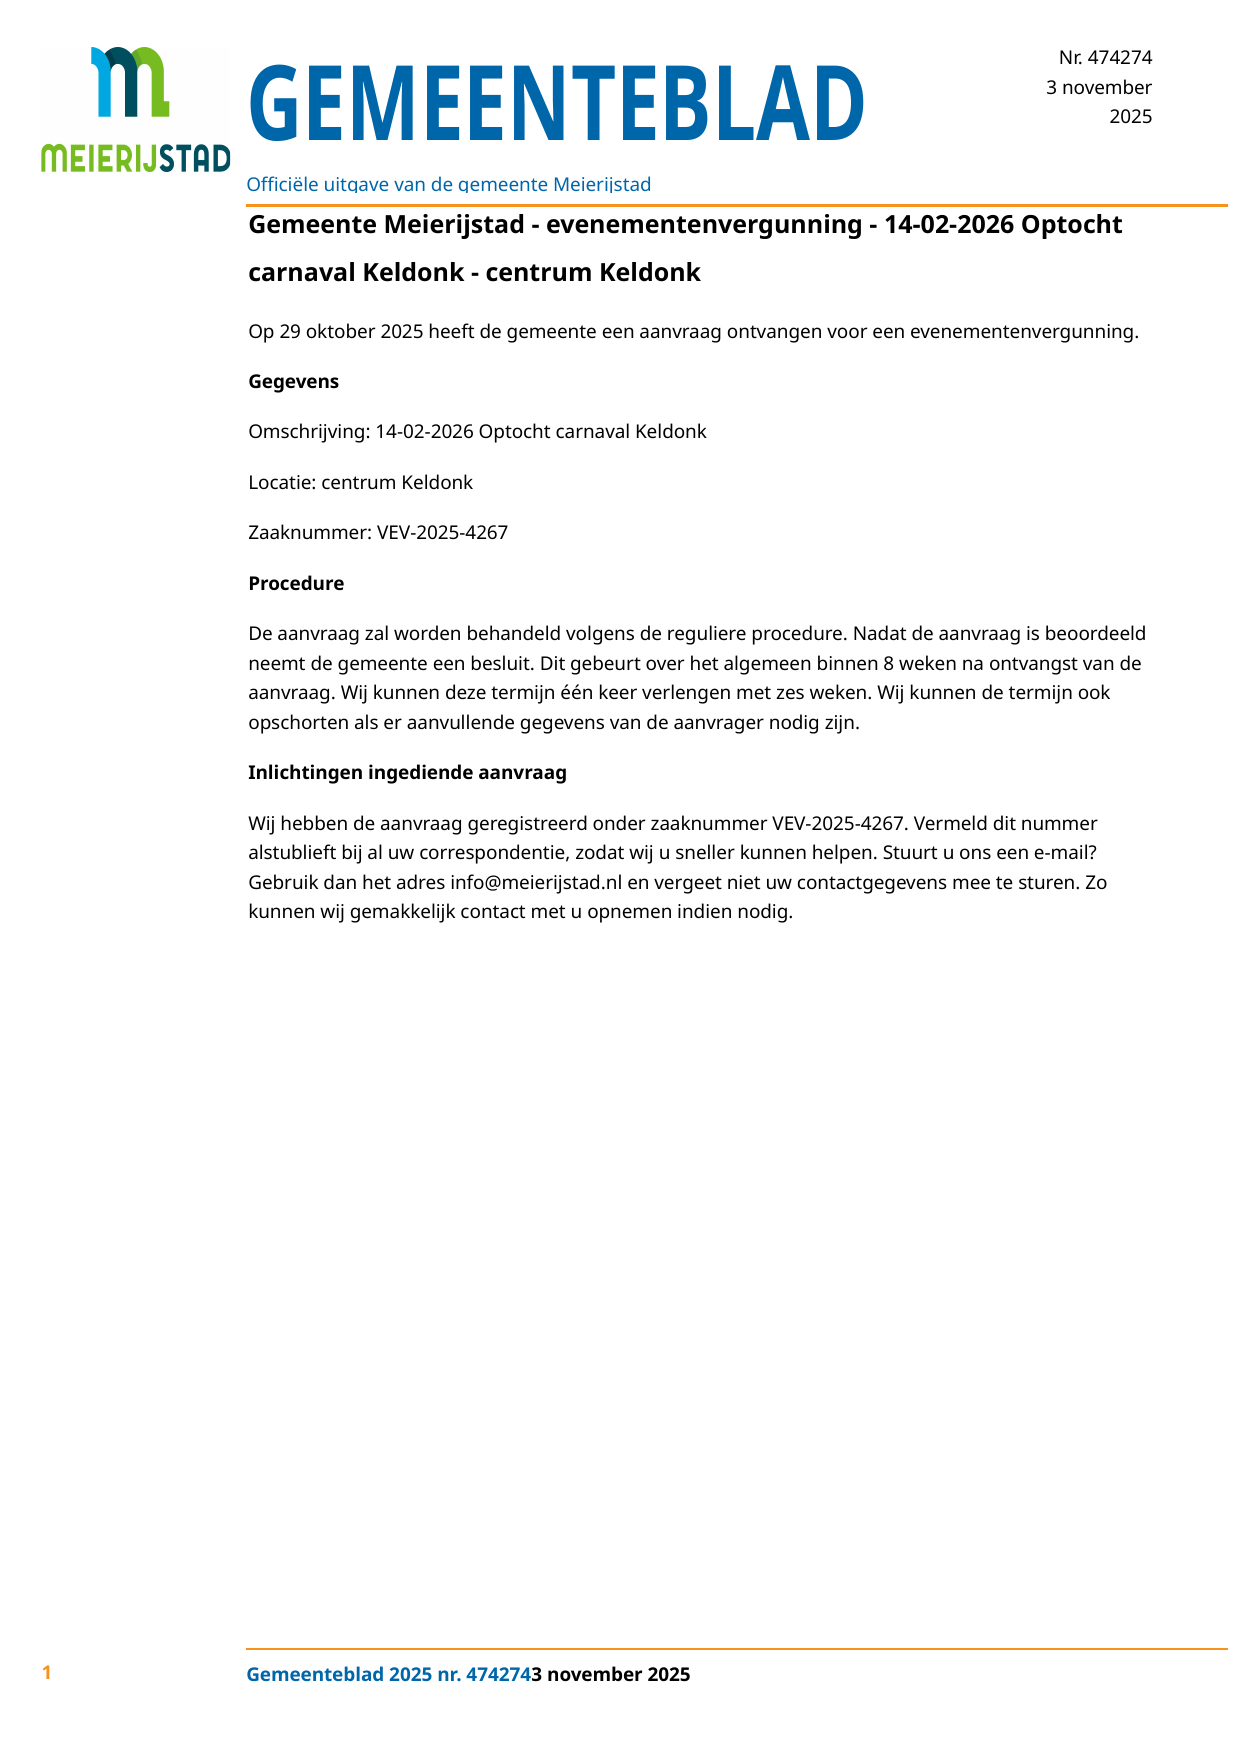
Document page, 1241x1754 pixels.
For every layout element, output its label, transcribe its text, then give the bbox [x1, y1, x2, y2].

text Zaaknummer: VEV-2025-4267 [248, 519, 1152, 545]
text De aanvraag zal worden behandeld volgens de reguliere procedure. Nadat de aanvraag is beoordeeld neemt de gemeente een besluit. Dit gebeurt over het algemeen binnen 8 weken na ontvangst van de aanvraag. Wij kunnen deze termijn één keer verlengen met zes weken. Wij kunnen de termijn ook opschorten als er aanvullende gegevens van de aanvrager nodig zijn. [248, 620, 1152, 735]
text Omschrijving: 14-02-2026 Optocht carnaval Keldonk [248, 419, 1152, 444]
text Procedure [248, 570, 1152, 596]
text Gemeente Meierijstad - evenementenvergunning - 14-02-2026 Optocht carnaval Keldonk - centrum Keldonk [248, 207, 1152, 288]
text Wij hebben de aanvraag geregistreerd onder zaaknummer VEV-2025-4267. Vermeld dit nummer alstublieft bij al uw correspondentie, zodat wij u sneller kunnen helpen. Stuurt u ons een e-mail? Gebruik dan het adres info@meierijstad.nl en vergeet niet uw contactgegevens mee te sturen. Zo kunnen wij gemakkelijk contact met u opnemen indien nodig. [248, 810, 1152, 924]
text Op 29 oktober 2025 heeft de gemeente een aanvraag ontvangen voor een evenementenvergunning. [248, 318, 1152, 344]
text Inlichtingen ingediende aanvraag [248, 759, 1152, 785]
text Locatie: centrum Keldonk [248, 469, 1152, 495]
text Gegevens [248, 368, 1152, 394]
picture [41, 47, 231, 172]
